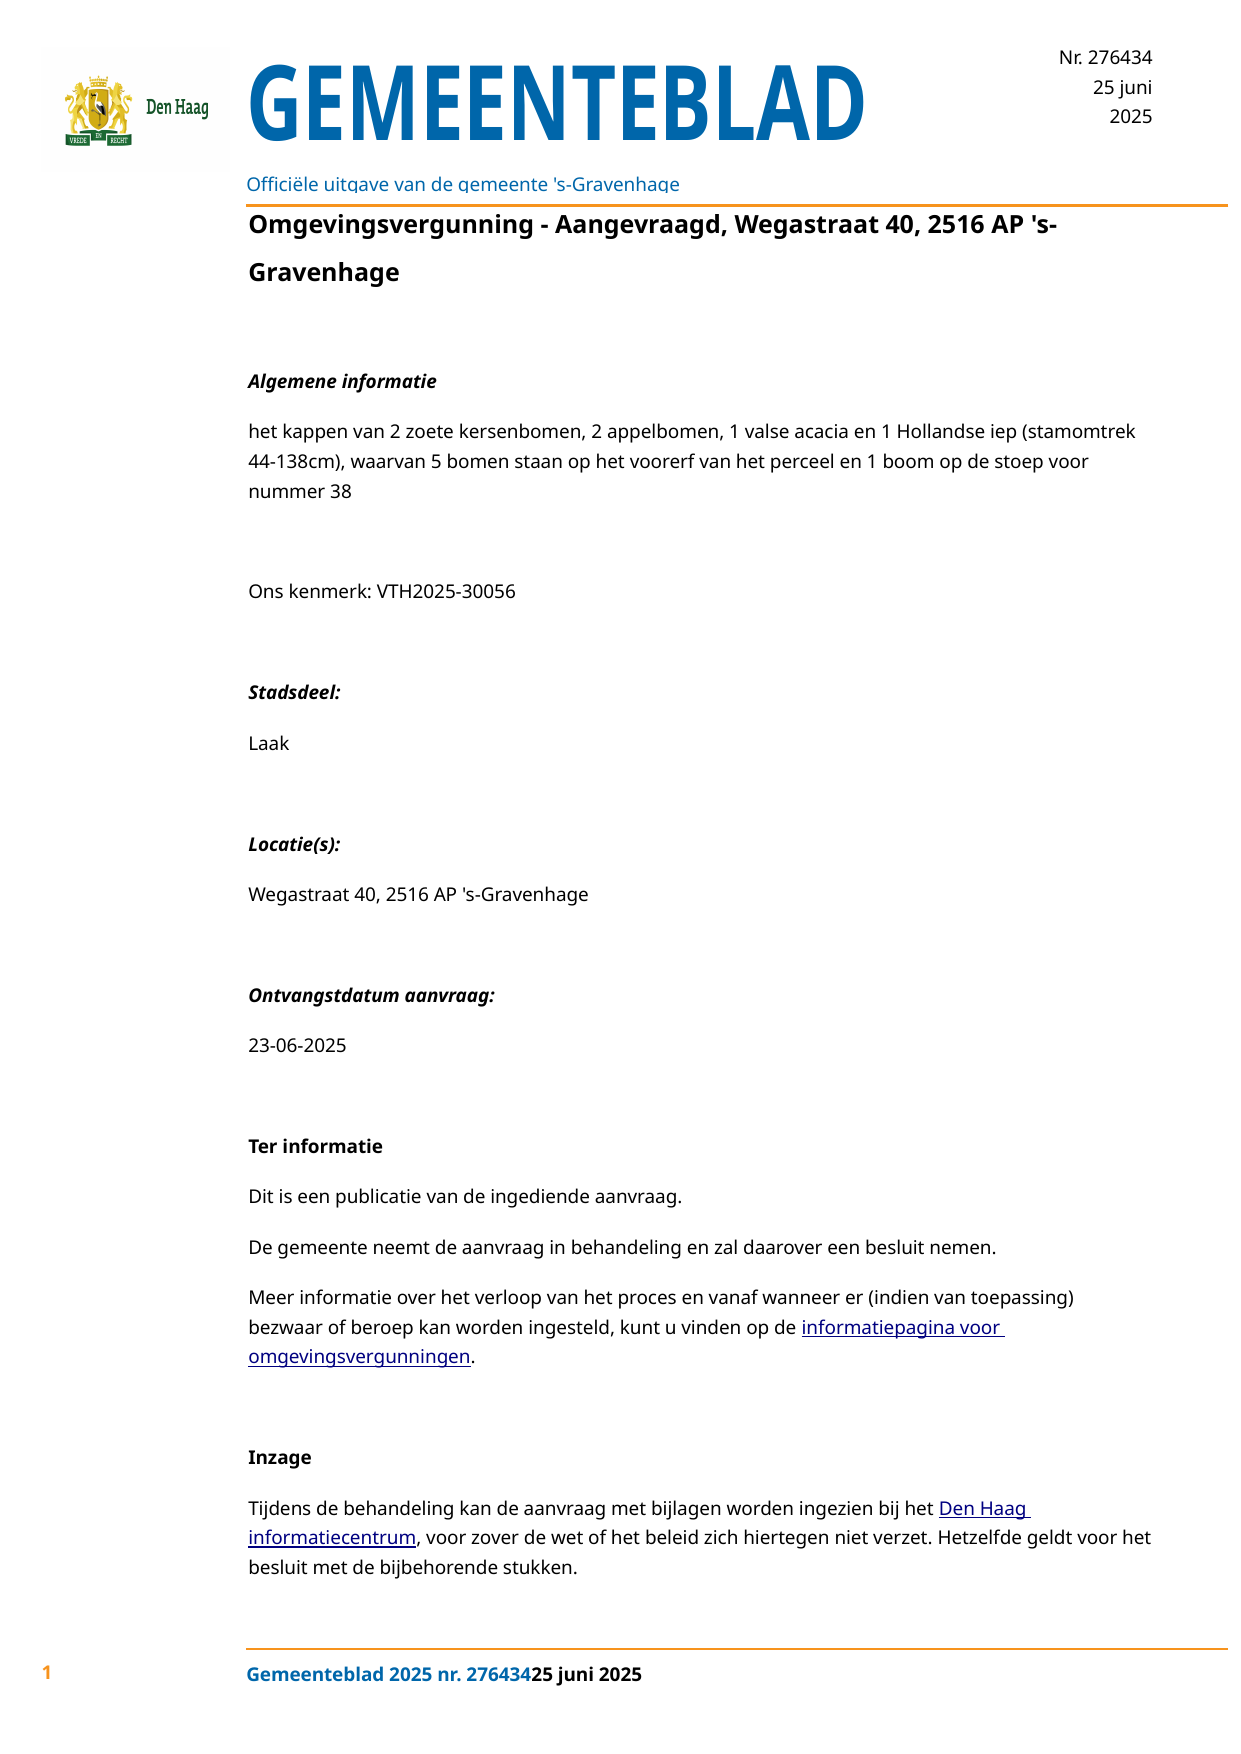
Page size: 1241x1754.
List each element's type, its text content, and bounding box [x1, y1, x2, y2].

text 23-06-2025 [248, 1032, 1152, 1058]
text het kappen van 2 zoete kersenbomen, 2 appelbomen, 1 valse acacia en 1 Hollandse iep (stamomtrek 44-138cm), waarvan 5 bomen staan op het voorerf van het perceel en 1 boom op de stoep voor nummer 38 [248, 419, 1152, 504]
text Tijdens de behandeling kan de aanvraag met bijlagen worden ingezien bij het Den Haag informatiecentrum, voor zover de wet of het beleid zich hiertegen niet verzet. Hetzelfde geldt voor het besluit met de bijbehorende stukken. [248, 1495, 1152, 1580]
text Laak [248, 730, 1152, 756]
text Locatie(s): [248, 831, 1152, 857]
text Dit is een publicatie van de ingediende aanvraag. [248, 1184, 1152, 1209]
text Meer informatie over het verloop van het proces en vanaf wanneer er (indien van toepassing) bezwaar of beroep kan worden ingesteld, kunt u vinden op de informatiepagina voor omgevingsvergunningen. [248, 1284, 1152, 1369]
text Algemene informatie [248, 368, 1152, 394]
picture [41, 47, 231, 172]
text Omgevingsvergunning - Aangevraagd, Wegastraat 40, 2516 AP 's-Gravenhage [248, 207, 1152, 288]
text Ons kenmerk: VTH2025-30056 [248, 579, 1152, 604]
text De gemeente neemt de aanvraag in behandeling en zal daarover een besluit nemen. [248, 1234, 1152, 1260]
text Stadsdeel: [248, 679, 1152, 705]
text Inzage [248, 1444, 1152, 1470]
text Ter informatie [248, 1133, 1152, 1159]
text Wegastraat 40, 2516 AP 's-Gravenhage [248, 881, 1152, 907]
text Ontvangstdatum aanvraag: [248, 982, 1152, 1008]
